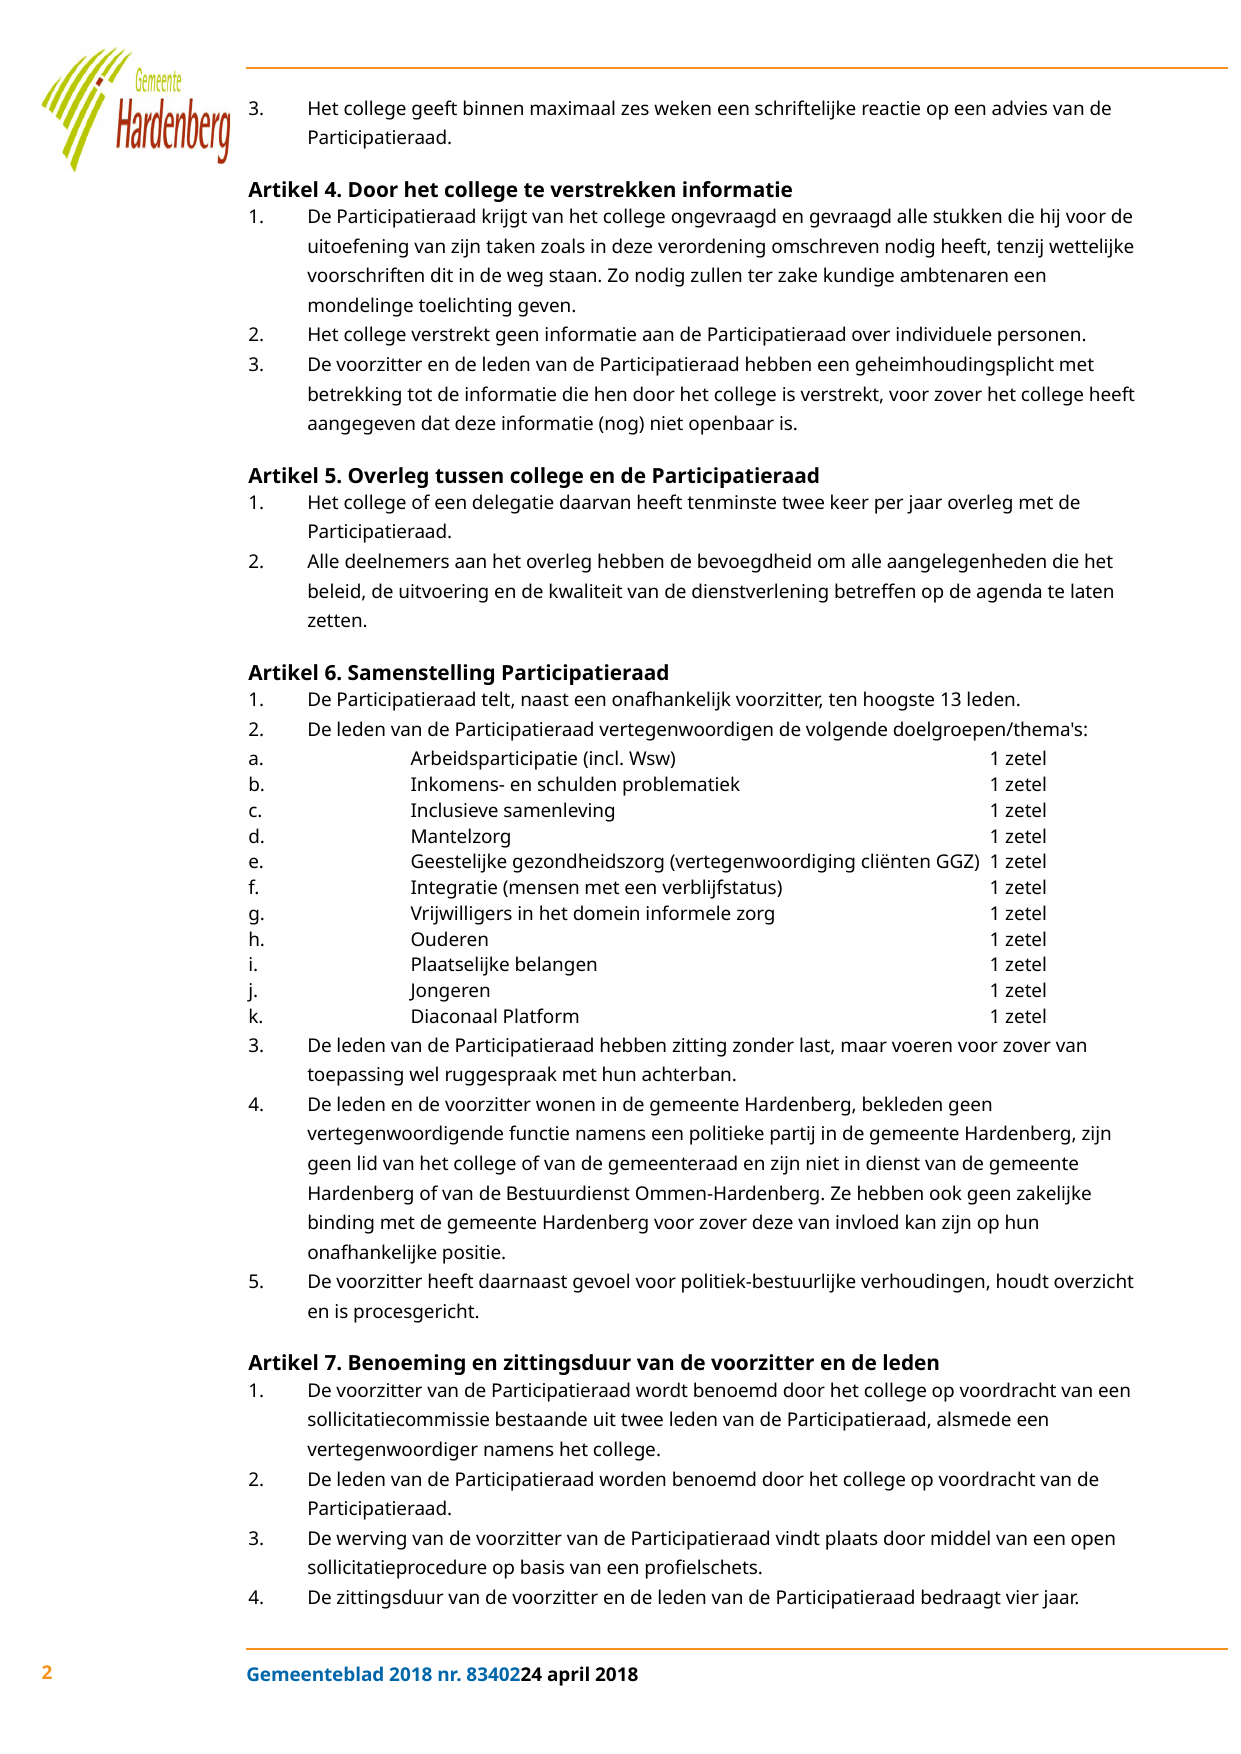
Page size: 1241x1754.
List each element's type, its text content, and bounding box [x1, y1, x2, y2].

text Artikel 5. Overleg tussen college en de Participatieraad [248, 461, 1152, 489]
list De leden van de Participatieraad vertegenwoordigen de volgende doelgroepen/thema's: [248, 716, 1152, 742]
list De voorzitter van de Participatieraad wordt benoemd door het college op voordracht van een sollicitatiecommissie bestaande uit twee leden van de Participatieraad, alsmede een vertegenwoordiger namens het college. [248, 1377, 1152, 1462]
list Alle deelnemers aan het overleg hebben de bevoegdheid om alle aangelegenheden die het beleid, de uitvoering en de kwaliteit van de dienstverlening betreffen op de agenda te laten zetten. [248, 548, 1152, 633]
list De leden en de voorzitter wonen in de gemeente Hardenberg, bekleden geen vertegenwoordigende functie namens een politieke partij in de gemeente Hardenberg, zijn geen lid van het college of van de gemeenteraad en zijn niet in dienst van de gemeente Hardenberg of van de Bestuurdienst Ommen-Hardenberg. Ze hebben ook geen zakelijke binding met de gemeente Hardenberg voor zover deze van invloed kan zijn op hun onafhankelijke positie. [248, 1091, 1152, 1265]
table_header a. [248, 746, 410, 771]
table_cell Jongeren [410, 977, 989, 1003]
table_cell 1 zetel [989, 951, 1152, 977]
table_cell j. [248, 977, 410, 1003]
table_cell Integratie (mensen met een verblijfstatus) [410, 874, 989, 900]
text Artikel 4. Door het college te verstrekken informatie [248, 175, 1152, 203]
table_header Arbeidsparticipatie (incl. Wsw) [410, 746, 989, 771]
table_cell k. [248, 1003, 410, 1029]
list De Participatieraad krijgt van het college ongevraagd en gevraagd alle stukken die hij voor de uitoefening van zijn taken zoals in deze verordening omschreven nodig heeft, tenzij wettelijke voorschriften dit in de weg staan. Zo nodig zullen ter zake kundige ambtenaren een mondelinge toelichting geven. [248, 203, 1152, 318]
table_cell b. [248, 771, 410, 797]
list De leden van de Participatieraad hebben zitting zonder last, maar voeren voor zover van toepassing wel ruggespraak met hun achterban. [248, 1032, 1152, 1087]
table_cell 1 zetel [989, 977, 1152, 1003]
list De leden van de Participatieraad worden benoemd door het college op voordracht van de Participatieraad. [248, 1466, 1152, 1521]
table_cell Mantelzorg [410, 823, 989, 848]
list De werving van de voorzitter van de Participatieraad vindt plaats door middel van een open sollicitatieprocedure op basis van een profielschets. [248, 1525, 1152, 1580]
list De zittingsduur van de voorzitter en de leden van de Participatieraad bedraagt vier jaar. [248, 1584, 1152, 1610]
table_cell f. [248, 874, 410, 900]
table_cell 1 zetel [989, 1003, 1152, 1029]
table_cell 1 zetel [989, 926, 1152, 951]
text Artikel 6. Samenstelling Participatieraad [248, 658, 1152, 686]
list Het college of een delegatie daarvan heeft tenminste twee keer per jaar overleg met de Participatieraad. [248, 489, 1152, 544]
list De Participatieraad telt, naast een onafhankelijk voorzitter, ten hoogste 13 leden. [248, 686, 1152, 712]
table_cell Diaconaal Platform [410, 1003, 989, 1029]
list De voorzitter en de leden van de Participatieraad hebben een geheimhoudingsplicht met betrekking tot de informatie die hen door het college is verstrekt, voor zover het college heeft aangegeven dat deze informatie (nog) niet openbaar is. [248, 351, 1152, 436]
table_cell d. [248, 823, 410, 848]
table_cell Inkomens- en schulden problematiek [410, 771, 989, 797]
table_cell 1 zetel [989, 874, 1152, 900]
table_cell 1 zetel [989, 900, 1152, 926]
table_cell g. [248, 900, 410, 926]
table_cell h. [248, 926, 410, 951]
list Het college geeft binnen maximaal zes weken een schriftelijke reactie op een advies van de Participatieraad. [248, 95, 1152, 150]
text Artikel 7. Benoeming en zittingsduur van de voorzitter en de leden [248, 1348, 1152, 1377]
table_cell Plaatselijke belangen [410, 951, 989, 977]
list De voorzitter heeft daarnaast gevoel voor politiek-bestuurlijke verhoudingen, houdt overzicht en is procesgericht. [248, 1268, 1152, 1324]
table_cell 1 zetel [989, 849, 1152, 874]
table_cell Inclusieve samenleving [410, 797, 989, 823]
table_cell 1 zetel [989, 823, 1152, 848]
list Het college verstrekt geen informatie aan de Participatieraad over individuele personen. [248, 322, 1152, 347]
table_cell Geestelijke gezondheidszorg (vertegenwoordiging cliënten GGZ) [410, 849, 989, 874]
table_cell i. [248, 951, 410, 977]
table_header 1 zetel [989, 746, 1152, 771]
table_cell Vrijwilligers in het domein informele zorg [410, 900, 989, 926]
table_cell c. [248, 797, 410, 823]
picture [41, 47, 231, 172]
table_cell Ouderen [410, 926, 989, 951]
table_cell e. [248, 849, 410, 874]
table_cell 1 zetel [989, 771, 1152, 797]
table_cell 1 zetel [989, 797, 1152, 823]
